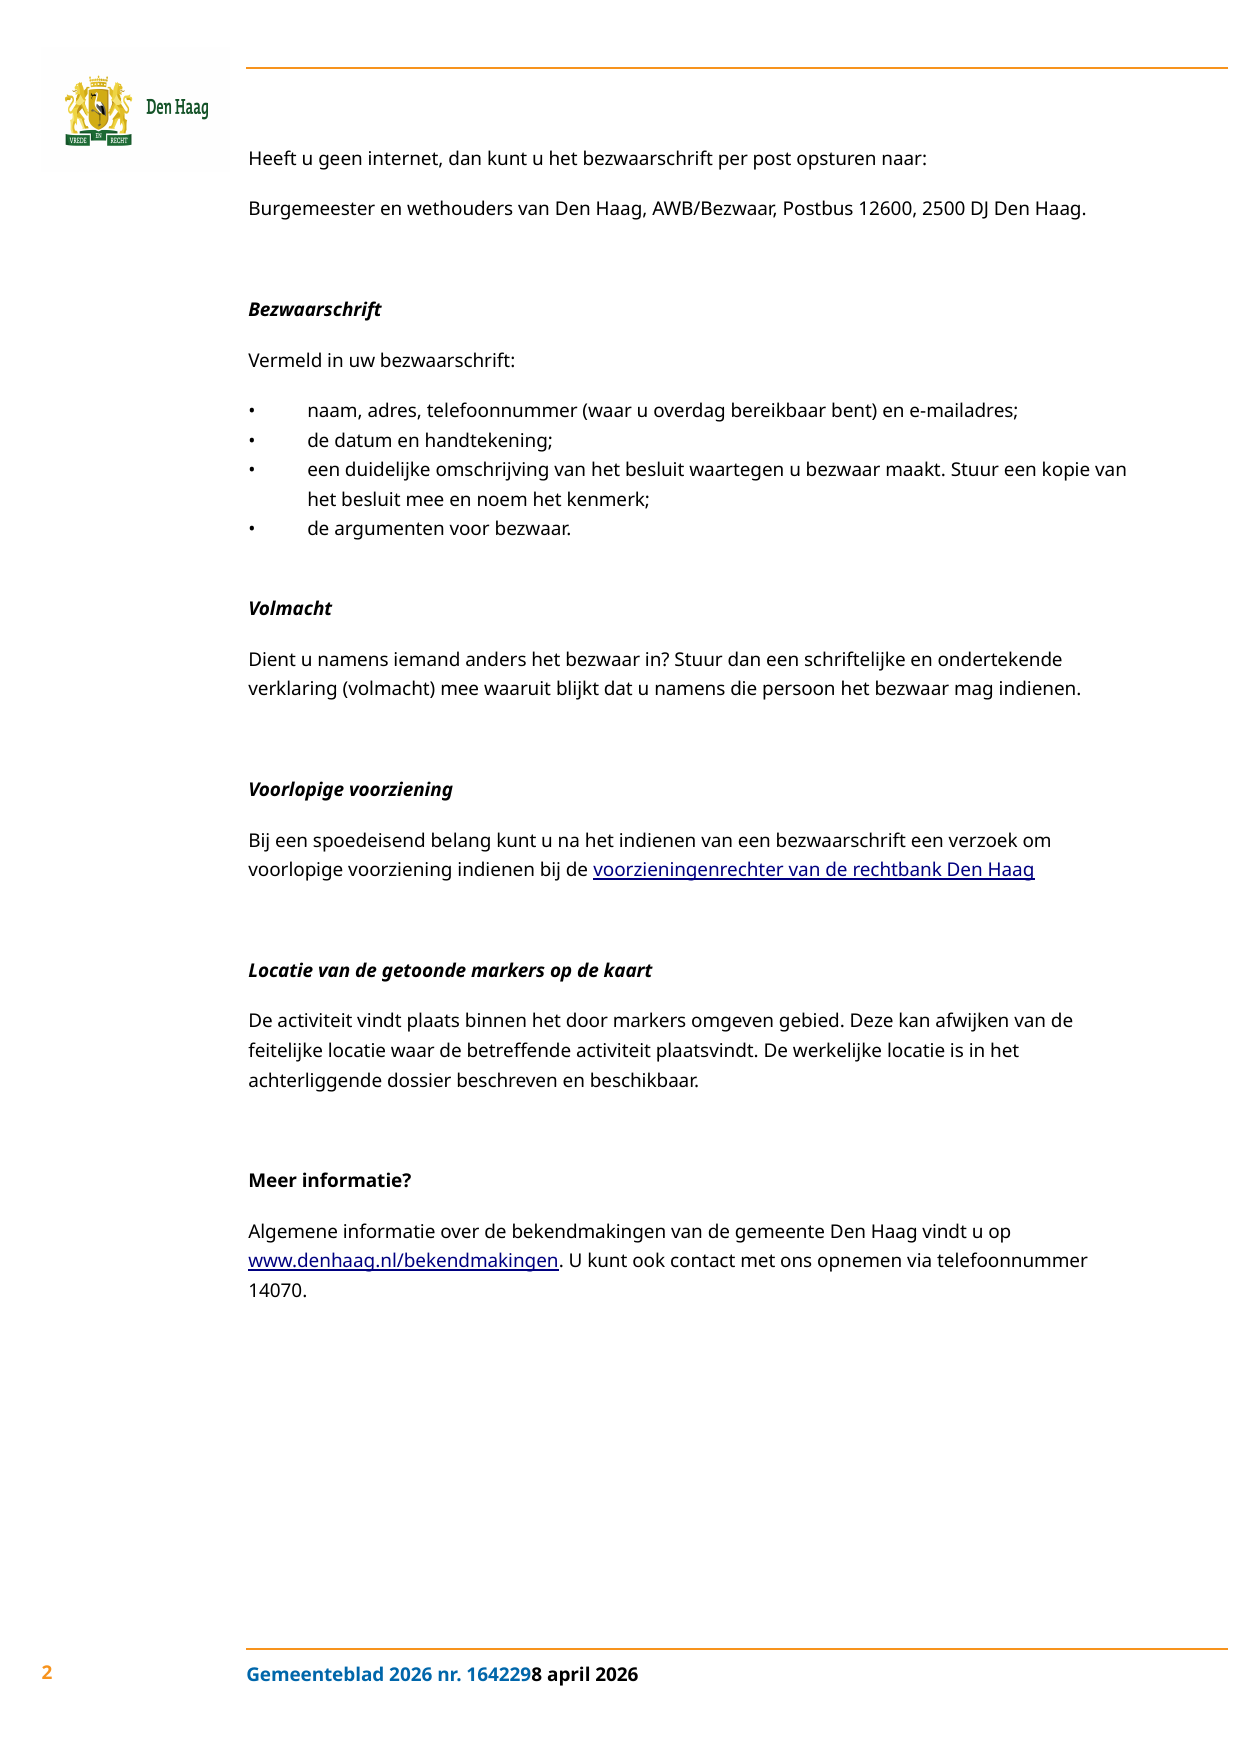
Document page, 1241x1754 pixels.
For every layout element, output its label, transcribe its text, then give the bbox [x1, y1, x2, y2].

list de datum en handtekening; [248, 427, 1152, 453]
list naam, adres, telefoonnummer (waar u overdag bereikbaar bent) en e-mailadres; [248, 397, 1152, 423]
picture [41, 47, 231, 172]
text Meer informatie? [248, 1168, 1152, 1193]
text Heeft u geen internet, dan kunt u het bezwaarschrift per post opsturen naar: [248, 145, 1152, 171]
text Algemene informatie over de bekendmakingen van de gemeente Den Haag vindt u op www.denhaag.nl/bekendmakingen. U kunt ook contact met ons opnemen via telefoonnummer 14070. [248, 1218, 1152, 1303]
text Locatie van de getoonde markers op de kaart [248, 957, 1152, 983]
text Bij een spoedeisend belang kunt u na het indienen van een bezwaarschrift een verzoek om voorlopige voorziening indienen bij de voorzieningenrechter van de rechtbank Den Haag [248, 827, 1152, 882]
list de argumenten voor bezwaar. [248, 516, 1152, 541]
text Bezwaarschrift [248, 296, 1152, 322]
text Voorlopige voorziening [248, 776, 1152, 802]
list een duidelijke omschrijving van het besluit waartegen u bezwaar maakt. Stuur een kopie van het besluit mee en noem het kenmerk; [248, 456, 1152, 512]
text Volmacht [248, 596, 1152, 621]
text De activiteit vindt plaats binnen het door markers omgeven gebied. Deze kan afwijken van de feitelijke locatie waar de betreffende activiteit plaatsvindt. De werkelijke locatie is in het achterliggende dossier beschreven en beschikbaar. [248, 1008, 1152, 1093]
text Burgemeester en wethouders van Den Haag, AWB/Bezwaar, Postbus 12600, 2500 DJ Den Haag. [248, 196, 1152, 221]
text Vermeld in uw bezwaarschrift: [248, 347, 1152, 373]
text Dient u namens iemand anders het bezwaar in? Stuur dan een schriftelijke en ondertekende verklaring (volmacht) mee waaruit blijkt dat u namens die persoon het bezwaar mag indienen. [248, 646, 1152, 701]
